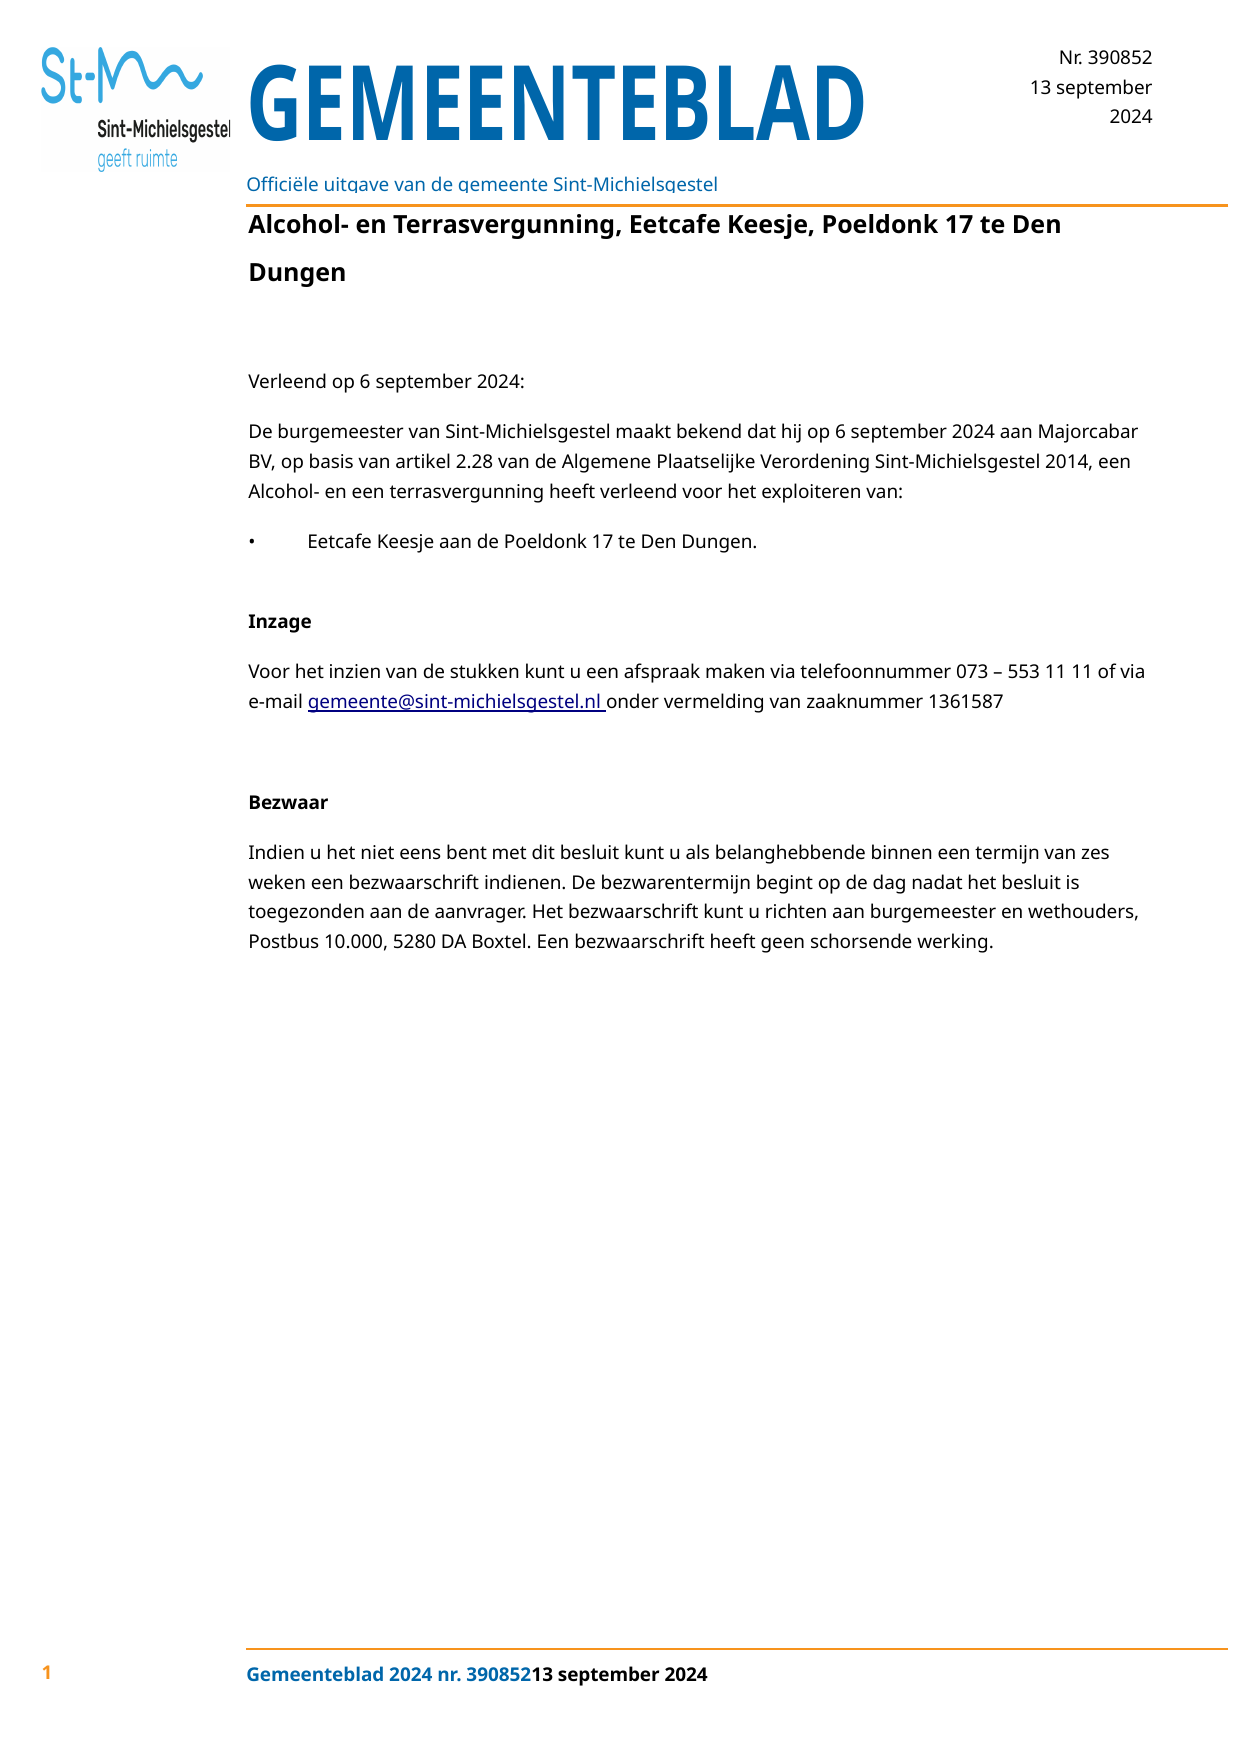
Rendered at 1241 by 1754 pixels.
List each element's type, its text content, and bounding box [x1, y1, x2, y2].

text Voor het inzien van de stukken kunt u een afspraak maken via telefoonnummer 073 – 553 11 11 of via e-mail gemeente@sint-michielsgestel.nl onder vermelding van zaaknummer 1361587 [248, 659, 1152, 714]
text Verleend op 6 september 2024: [248, 368, 1152, 394]
text Bezwaar [248, 789, 1152, 815]
text Alcohol- en Terrasvergunning, Eetcafe Keesje, Poeldonk 17 te Den Dungen [248, 207, 1152, 288]
text Inzage [248, 608, 1152, 634]
text De burgemeester van Sint-Michielsgestel maakt bekend dat hij op 6 september 2024 aan Majorcabar BV, op basis van artikel 2.28 van de Algemene Plaatselijke Verordening Sint-Michielsgestel 2014, een Alcohol- en een terrasvergunning heeft verleend voor het exploiteren van: [248, 419, 1152, 504]
picture [41, 47, 231, 172]
list Eetcafe Keesje aan de Poeldonk 17 te Den Dungen. [248, 528, 1152, 554]
text Indien u het niet eens bent met dit besluit kunt u als belanghebbende binnen een termijn van zes weken een bezwaarschrift indienen. De bezwarentermijn begint op de dag nadat het besluit is toegezonden aan de aanvrager. Het bezwaarschrift kunt u richten aan burgemeester en wethouders, Postbus 10.000, 5280 DA Boxtel. Een bezwaarschrift heeft geen schorsende werking. [248, 839, 1152, 954]
